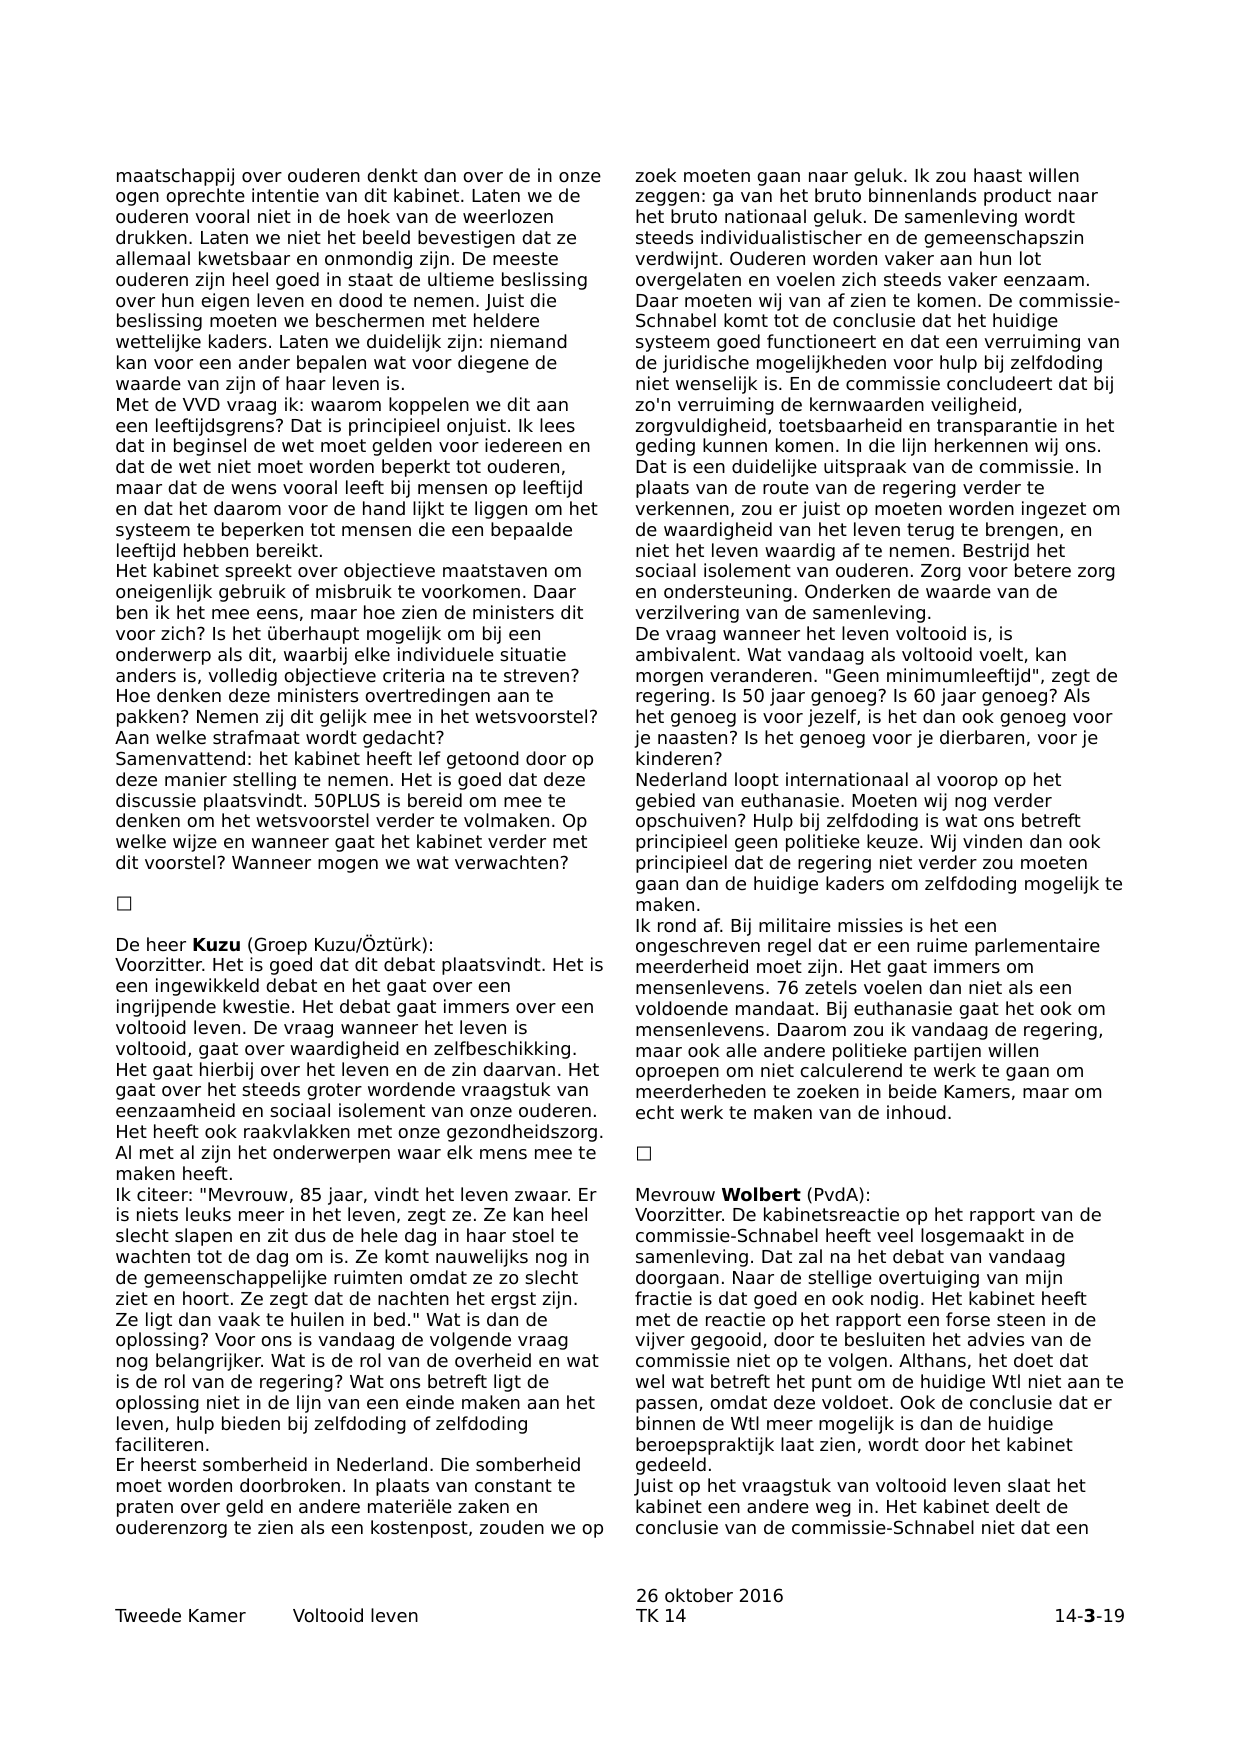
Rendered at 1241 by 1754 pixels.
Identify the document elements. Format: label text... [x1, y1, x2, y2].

text Mevrouw Wolbert (PvdA): [635, 1184, 1125, 1205]
text Ik rond af. Bij militaire missies is het een ongeschreven regel dat er een ruime parlementaire meerderheid moet zijn. Het gaat immers om mensenlevens. 76 zetels voelen dan niet als een voldoende mandaat. Bij euthanasie gaat het ook om mensenlevens. Daarom zou ik vandaag de regering, maar ook alle andere politieke partijen willen oproepen om niet calculerend te werk te gaan om meerderheden te zoeken in beide Kamers, maar om echt werk te maken van de inhoud. [635, 915, 1125, 1124]
text Het kabinet spreekt over objectieve maatstaven om oneigenlijk gebruik of misbruik te voorkomen. Daar ben ik het mee eens, maar hoe zien de ministers dit voor zich? Is het überhaupt mogelijk om bij een onderwerp als dit, waarbij elke individuele situatie anders is, volledig objectieve criteria na te streven? Hoe denken deze ministers overtredingen aan te pakken? Nemen zij dit gelijk mee in het wetsvoorstel? Aan welke strafmaat wordt gedacht? [115, 561, 605, 749]
text Met de VVD vraag ik: waarom koppelen we dit aan een leeftijdsgrens? Dat is principieel onjuist. Ik lees dat in beginsel de wet moet gelden voor iedereen en dat de wet niet moet worden beperkt tot ouderen, maar dat de wens vooral leeft bij mensen op leeftijd en dat het daarom voor de hand lijkt te liggen om het systeem te beperken tot mensen die een bepaalde leeftijd hebben bereikt. [115, 394, 605, 561]
text Voorzitter. Het is goed dat dit debat plaatsvindt. Het is een ingewikkeld debat en het gaat over een ingrijpende kwestie. Het debat gaat immers over een voltooid leven. De vraag wanneer het leven is voltooid, gaat over waardigheid en zelfbeschikking. Het gaat hierbij over het leven en de zin daarvan. Het gaat over het steeds groter wordende vraagstuk van eenzaamheid en sociaal isolement van onze ouderen. Het heeft ook raakvlakken met onze gezondheidszorg. Al met al zijn het onderwerpen waar elk mens mee te maken heeft. [115, 955, 605, 1184]
text ⬜ [115, 894, 605, 914]
text Ik citeer: "Mevrouw, 85 jaar, vindt het leven zwaar. Er is niets leuks meer in het leven, zegt ze. Ze kan heel slecht slapen en zit dus de hele dag in haar stoel te wachten tot de dag om is. Ze komt nauwelijks nog in de gemeenschappelijke ruimten omdat ze zo slecht ziet en hoort. Ze zegt dat de nachten het ergst zijn. Ze ligt dan vaak te huilen in bed." Wat is dan de oplossing? Voor ons is vandaag de volgende vraag nog belangrijker. Wat is de rol van de overheid en wat is de rol van de regering? Wat ons betreft ligt de oplossing niet in de lijn van een einde maken aan het leven, hulp bieden bij zelfdoding of zelfdoding faciliteren. [115, 1184, 605, 1455]
text Juist op het vraagstuk van voltooid leven slaat het kabinet een andere weg in. Het kabinet deelt de conclusie van de commissie-Schnabel niet dat een [635, 1476, 1125, 1538]
text Voorzitter. De kabinetsreactie op het rapport van de commissie-Schnabel heeft veel losgemaakt in de samenleving. Dat zal na het debat van vandaag doorgaan. Naar de stellige overtuiging van mijn fractie is dat goed en ook nodig. Het kabinet heeft met de reactie op het rapport een forse steen in de vijver gegooid, door te besluiten het advies van de commissie niet op te volgen. Althans, het doet dat wel wat betreft het punt om de huidige Wtl niet aan te passen, omdat deze voldoet. Ook de conclusie dat er binnen de Wtl meer mogelijk is dan de huidige beroepspraktijk laat zien, wordt door het kabinet gedeeld. [635, 1205, 1125, 1476]
text Samenvattend: het kabinet heeft lef getoond door op deze manier stelling te nemen. Het is goed dat deze discussie plaatsvindt. 50PLUS is bereid om mee te denken om het wetsvoorstel verder te volmaken. Op welke wijze en wanneer gaat het kabinet verder met dit voorstel? Wanneer mogen we wat verwachten? [115, 749, 605, 874]
text maatschappij over ouderen denkt dan over de in onze ogen oprechte intentie van dit kabinet. Laten we de ouderen vooral niet in de hoek van de weerlozen drukken. Laten we niet het beeld bevestigen dat ze allemaal kwetsbaar en onmondig zijn. De meeste ouderen zijn heel goed in staat de ultieme beslissing over hun eigen leven en dood te nemen. Juist die beslissing moeten we beschermen met heldere wettelijke kaders. Laten we duidelijk zijn: niemand kan voor een ander bepalen wat voor diegene de waarde van zijn of haar leven is. [115, 165, 605, 394]
text De heer Kuzu (Groep Kuzu/Öztürk): [115, 934, 605, 955]
text Er heerst somberheid in Nederland. Die somberheid moet worden doorbroken. In plaats van constant te praten over geld en andere materiële zaken en ouderenzorg te zien als een kostenpost, zouden we op [115, 1455, 605, 1538]
text Nederland loopt internationaal al voorop op het gebied van euthanasie. Moeten wij nog verder opschuiven? Hulp bij zelfdoding is wat ons betreft principieel geen politieke keuze. Wij vinden dan ook principieel dat de regering niet verder zou moeten gaan dan de huidige kaders om zelfdoding mogelijk te maken. [635, 769, 1125, 915]
text De vraag wanneer het leven voltooid is, is ambivalent. Wat vandaag als voltooid voelt, kan morgen veranderen. "Geen minimumleeftijd", zegt de regering. Is 50 jaar genoeg? Is 60 jaar genoeg? Als het genoeg is voor jezelf, is het dan ook genoeg voor je naasten? Is het genoeg voor je dierbaren, voor je kinderen? [635, 624, 1125, 769]
text ⬜ [635, 1144, 1125, 1164]
text zoek moeten gaan naar geluk. Ik zou haast willen zeggen: ga van het bruto binnenlands product naar het bruto nationaal geluk. De samenleving wordt steeds individualistischer en de gemeenschapszin verdwijnt. Ouderen worden vaker aan hun lot overgelaten en voelen zich steeds vaker eenzaam. Daar moeten wij van af zien te komen. De commissie-Schnabel komt tot de conclusie dat het huidige systeem goed functioneert en dat een verruiming van de juridische mogelijkheden voor hulp bij zelfdoding niet wenselijk is. En de commissie concludeert dat bij zo'n verruiming de kernwaarden veiligheid, zorgvuldigheid, toetsbaarheid en transparantie in het geding kunnen komen. In die lijn herkennen wij ons. Dat is een duidelijke uitspraak van de commissie. In plaats van de route van de regering verder te verkennen, zou er juist op moeten worden ingezet om de waardigheid van het leven terug te brengen, en niet het leven waardig af te nemen. Bestrijd het sociaal isolement van ouderen. Zorg voor betere zorg en ondersteuning. Onderken de waarde van de verzilvering van de samenleving. [635, 165, 1125, 624]
